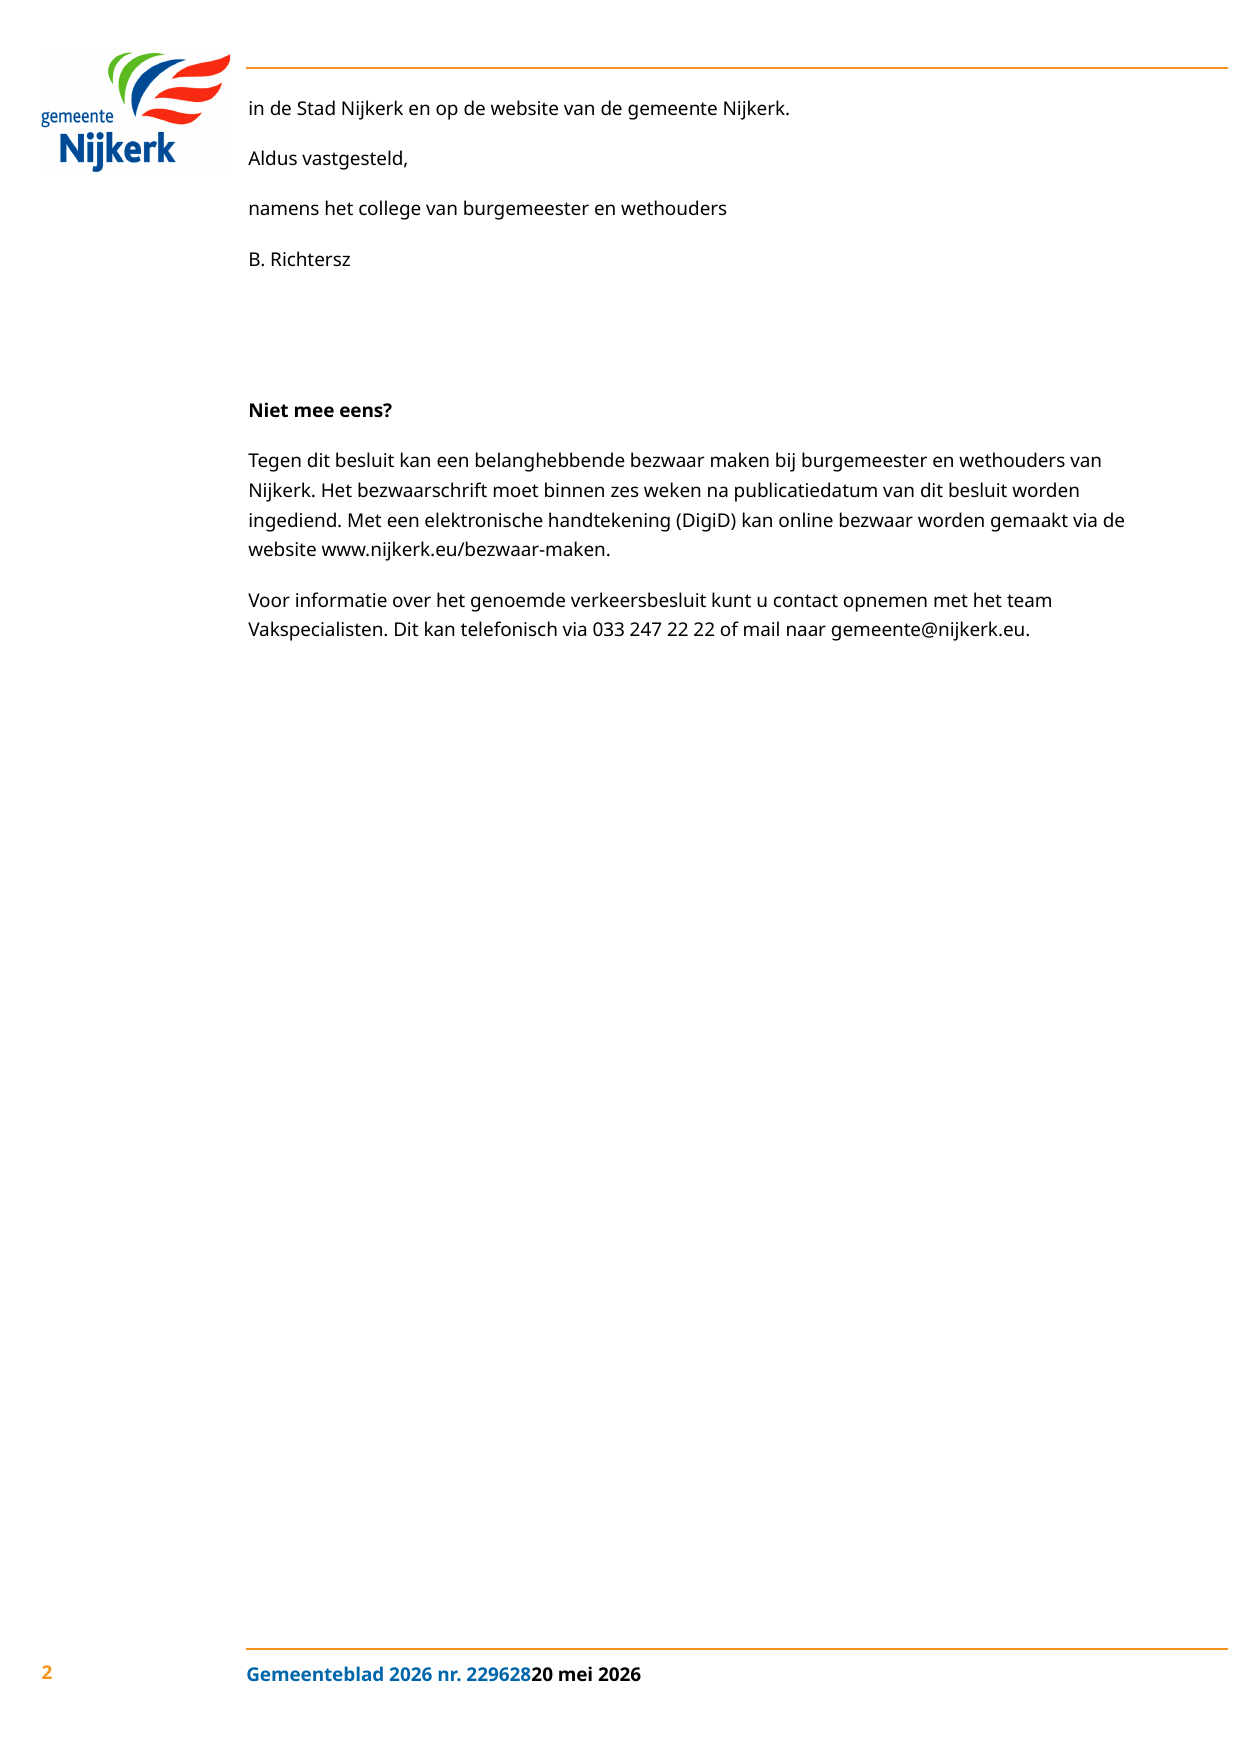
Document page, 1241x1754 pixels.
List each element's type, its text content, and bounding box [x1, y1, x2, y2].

text Aldus vastgesteld, [248, 145, 1152, 171]
text Niet mee eens? [248, 397, 1152, 423]
text B. Richtersz [248, 246, 1152, 272]
text Tegen dit besluit kan een belanghebbende bezwaar maken bij burgemeester en wethouders van Nijkerk. Het bezwaarschrift moet binnen zes weken na publicatiedatum van dit besluit worden ingediend. Met een elektronische handtekening (DigiD) kan online bezwaar worden gemaakt via de website www.nijkerk.eu/bezwaar-maken. [248, 448, 1152, 562]
picture [41, 47, 231, 172]
text in de Stad Nijkerk en op de website van de gemeente Nijkerk. [248, 95, 1152, 121]
text Voor informatie over het genoemde verkeersbesluit kunt u contact opnemen met het team Vakspecialisten. Dit kan telefonisch via 033 247 22 22 of mail naar gemeente@nijkerk.eu. [248, 587, 1152, 642]
text namens het college van burgemeester en wethouders [248, 196, 1152, 221]
